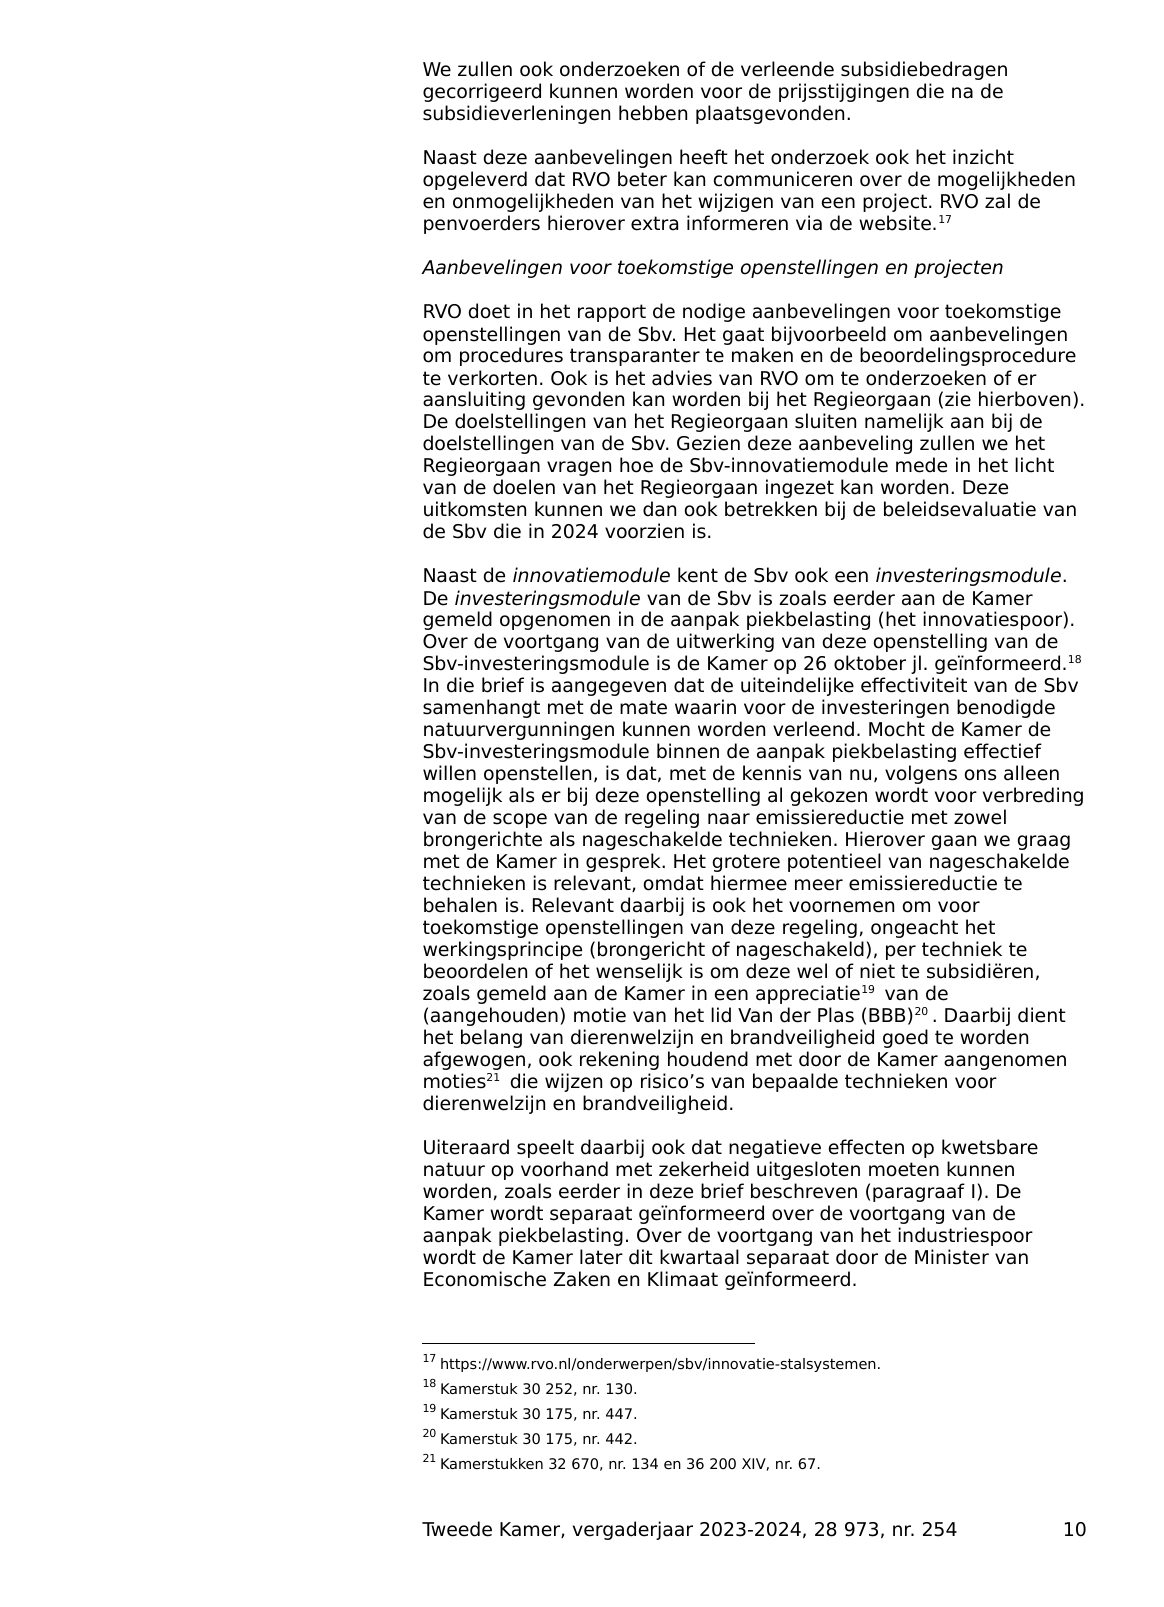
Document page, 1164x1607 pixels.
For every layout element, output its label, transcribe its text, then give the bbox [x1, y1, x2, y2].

text Naast deze aanbevelingen heeft het onderzoek ook het inzicht opgeleverd dat RVO beter kan communiceren over de mogelijkheden en onmogelijkheden van het wijzigen van een project. RVO zal de penvoerders hierover extra informeren via de website. [422, 147, 1087, 235]
text Kamerstukken 32 670, nr. 134 en 36 200 XIV, nr. 67. [422, 1452, 1087, 1474]
text Kamerstuk 30 175, nr. 442. [422, 1427, 1087, 1449]
text We zullen ook onderzoeken of de verleende subsidiebedragen gecorrigeerd kunnen worden voor de prijsstijgingen die na de subsidieverleningen hebben plaatsgevonden. [422, 59, 1087, 125]
text Kamerstuk 30 252, nr. 130. [422, 1377, 1087, 1399]
text Uiteraard speelt daarbij ook dat negatieve effecten op kwetsbare natuur op voorhand met zekerheid uitgesloten moeten kunnen worden, zoals eerder in deze brief beschreven (paragraaf I). De Kamer wordt separaat geïnformeerd over de voortgang van de aanpak piekbelasting. Over de voortgang van het industriespoor wordt de Kamer later dit kwartaal separaat door de Minister van Economische Zaken en Klimaat geïnformeerd. [422, 1137, 1087, 1291]
text Kamerstuk 30 175, nr. 447. [422, 1402, 1087, 1424]
subtitle Aanbevelingen voor toekomstige openstellingen en projecten [422, 257, 1087, 279]
text RVO doet in het rapport de nodige aanbevelingen voor toekomstige openstellingen van de Sbv. Het gaat bijvoorbeeld om aanbevelingen om procedures transparanter te maken en de beoordelingsprocedure te verkorten. Ook is het advies van RVO om te onderzoeken of er aansluiting gevonden kan worden bij het Regieorgaan (zie hierboven). De doelstellingen van het Regieorgaan sluiten namelijk aan bij de doelstellingen van de Sbv. Gezien deze aanbeveling zullen we het Regieorgaan vragen hoe de Sbv-innovatiemodule mede in het licht van de doelen van het Regieorgaan ingezet kan worden. Deze uitkomsten kunnen we dan ook betrekken bij de beleidsevaluatie van de Sbv die in 2024 voorzien is. [422, 301, 1087, 543]
text Naast de innovatiemodule kent de Sbv ook een investeringsmodule. De investeringsmodule van de Sbv is zoals eerder aan de Kamer gemeld opgenomen in de aanpak piekbelasting (het innovatiespoor). Over de voortgang van de uitwerking van deze openstelling van de Sbv-investeringsmodule is de Kamer op 26 oktober jl. geïnformeerd. In die brief is aangegeven dat de uiteindelijke effectiviteit van de Sbv samenhangt met de mate waarin voor de investeringen benodigde natuurvergunningen kunnen worden verleend. Mocht de Kamer de Sbv-investeringsmodule binnen de aanpak piekbelasting effectief willen openstellen, is dat, met de kennis van nu, volgens ons alleen mogelijk als er bij deze openstelling al gekozen wordt voor verbreding van de scope van de regeling naar emissiereductie met zowel brongerichte als nageschakelde technieken. Hierover gaan we graag met de Kamer in gesprek. Het grotere potentieel van nageschakelde technieken is relevant, omdat hiermee meer emissiereductie te behalen is. Relevant daarbij is ook het voornemen om voor toekomstige openstellingen van deze regeling, ongeacht het werkingsprincipe (brongericht of nageschakeld), per techniek te beoordelen of het wenselijk is om deze wel of niet te subsidiëren, zoals gemeld aan de Kamer in een appreciatie van de (aangehouden) motie van het lid Van der Plas (BBB). Daarbij dient het belang van dierenwelzijn en brandveiligheid goed te worden afgewogen, ook rekening houdend met door de Kamer aangenomen moties die wijzen op risico’s van bepaalde technieken voor dierenwelzijn en brandveiligheid. [422, 565, 1087, 1115]
text https://www.rvo.nl/onderwerpen/sbv/innovatie-stalsystemen. [422, 1352, 1087, 1374]
